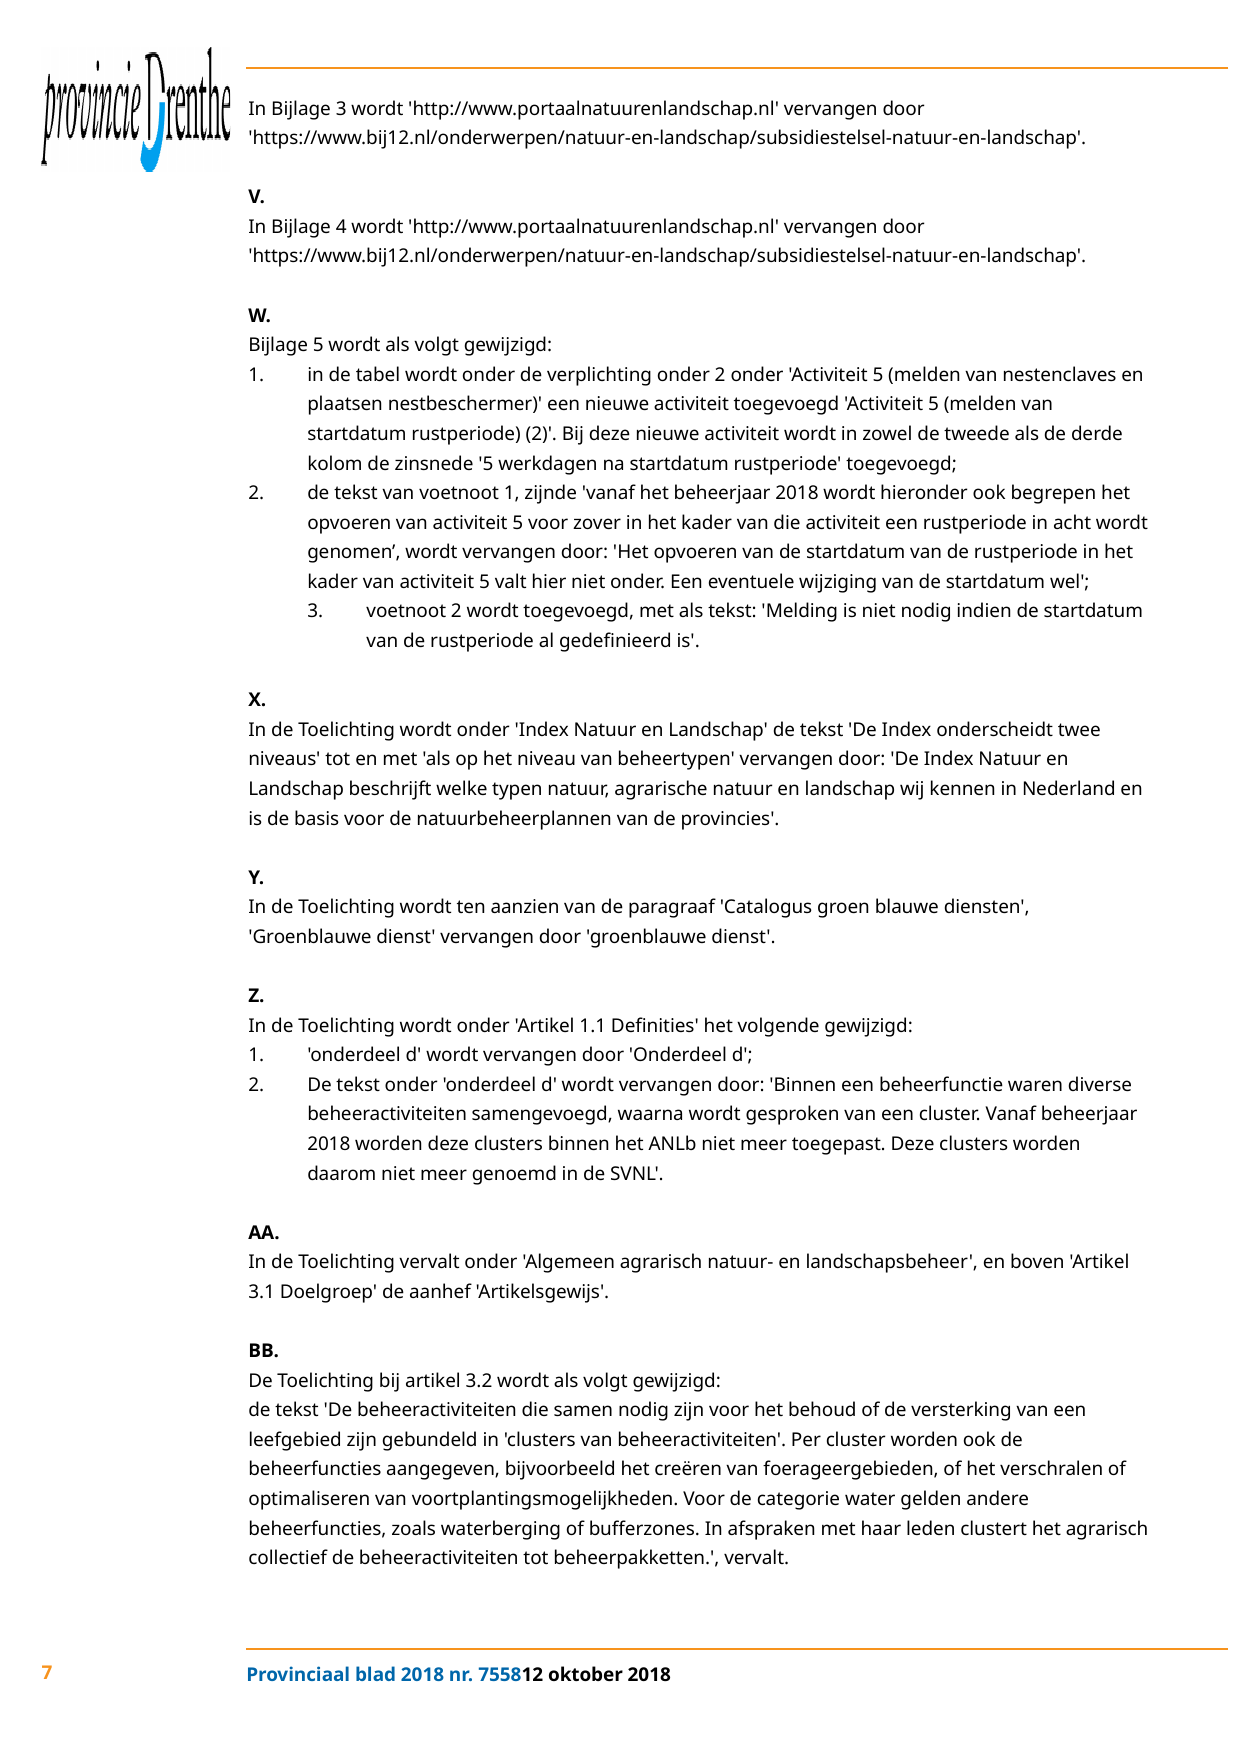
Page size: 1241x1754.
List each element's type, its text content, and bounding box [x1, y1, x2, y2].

text X. [248, 686, 1152, 712]
text In Bijlage 3 wordt 'http://www.portaalnatuurenlandschap.nl' vervangen door 'https://www.bij12.nl/onderwerpen/natuur-en-landschap/subsidiestelsel-natuur-en-landschap'. [248, 95, 1152, 150]
text In de Toelichting wordt ten aanzien van de paragraaf 'Catalogus groen blauwe diensten', 'Groenblauwe dienst' vervangen door 'groenblauwe dienst'. [248, 893, 1152, 949]
text In de Toelichting wordt onder 'Index Natuur en Landschap' de tekst 'De Index onderscheidt twee niveaus' tot en met 'als op het niveau van beheertypen' vervangen door: 'De Index Natuur en Landschap beschrijft welke typen natuur, agrarische natuur en landschap wij kennen in Nederland en is de basis voor de natuurbeheerplannen van de provincies'. [248, 716, 1152, 831]
text de tekst 'De beheeractiviteiten die samen nodig zijn voor het behoud of de versterking van een leefgebied zijn gebundeld in 'clusters van beheeractiviteiten'. Per cluster worden ook de beheerfuncties aangegeven, bijvoorbeeld het creëren van foerageergebieden, of het verschralen of optimaliseren van voortplantingsmogelijkheden. Voor de categorie water gelden andere beheerfuncties, zoals waterberging of bufferzones. In afspraken met haar leden clustert het agrarisch collectief de beheeractiviteiten tot beheerpakketten.', vervalt. [248, 1396, 1152, 1570]
list in de tabel wordt onder de verplichting onder 2 onder 'Activiteit 5 (melden van nestenclaves en plaatsen nestbeschermer)' een nieuwe activiteit toegevoegd 'Activiteit 5 (melden van startdatum rustperiode) (2)'. Bij deze nieuwe activiteit wordt in zowel de tweede als de derde kolom de zinsnede '5 werkdagen na startdatum rustperiode' toegevoegd; [248, 361, 1152, 476]
text In Bijlage 4 wordt 'http://www.portaalnatuurenlandschap.nl' vervangen door 'https://www.bij12.nl/onderwerpen/natuur-en-landschap/subsidiestelsel-natuur-en-landschap'. [248, 213, 1152, 268]
list voetnoot 2 wordt toegevoegd, met als tekst: 'Melding is niet nodig indien de startdatum van de rustperiode al gedefinieerd is'. [307, 598, 1152, 653]
text In de Toelichting wordt onder 'Artikel 1.1 Definities' het volgende gewijzigd: [248, 1012, 1152, 1038]
text Bijlage 5 wordt als volgt gewijzigd: [248, 331, 1152, 357]
list De tekst onder 'onderdeel d' wordt vervangen door: 'Binnen een beheerfunctie waren diverse beheeractiviteiten samengevoegd, waarna wordt gesproken van een cluster. Vanaf beheerjaar 2018 worden deze clusters binnen het ANLb niet meer toegepast. Deze clusters worden daarom niet meer genoemd in de SVNL'. [248, 1071, 1152, 1186]
text De Toelichting bij artikel 3.2 wordt als volgt gewijzigd: [248, 1367, 1152, 1393]
text W. [248, 302, 1152, 328]
text BB. [248, 1337, 1152, 1363]
list de tekst van voetnoot 1, zijnde 'vanaf het beheerjaar 2018 wordt hieronder ook begrepen het opvoeren van activiteit 5 voor zover in het kader van die activiteit een rustperiode in acht wordt genomen’, wordt vervangen door: 'Het opvoeren van de startdatum van de rustperiode in het kader van activiteit 5 valt hier niet onder. Een eventuele wijziging van de startdatum wel'; [248, 479, 1152, 594]
picture [41, 47, 231, 172]
text AA. [248, 1219, 1152, 1245]
text V. [248, 183, 1152, 209]
text Y. [248, 864, 1152, 890]
text Z. [248, 982, 1152, 1008]
list 'onderdeel d' wordt vervangen door 'Onderdeel d'; [248, 1041, 1152, 1067]
text In de Toelichting vervalt onder 'Algemeen agrarisch natuur- en landschapsbeheer', en boven 'Artikel 3.1 Doelgroep' de aanhef 'Artikelsgewijs'. [248, 1248, 1152, 1304]
